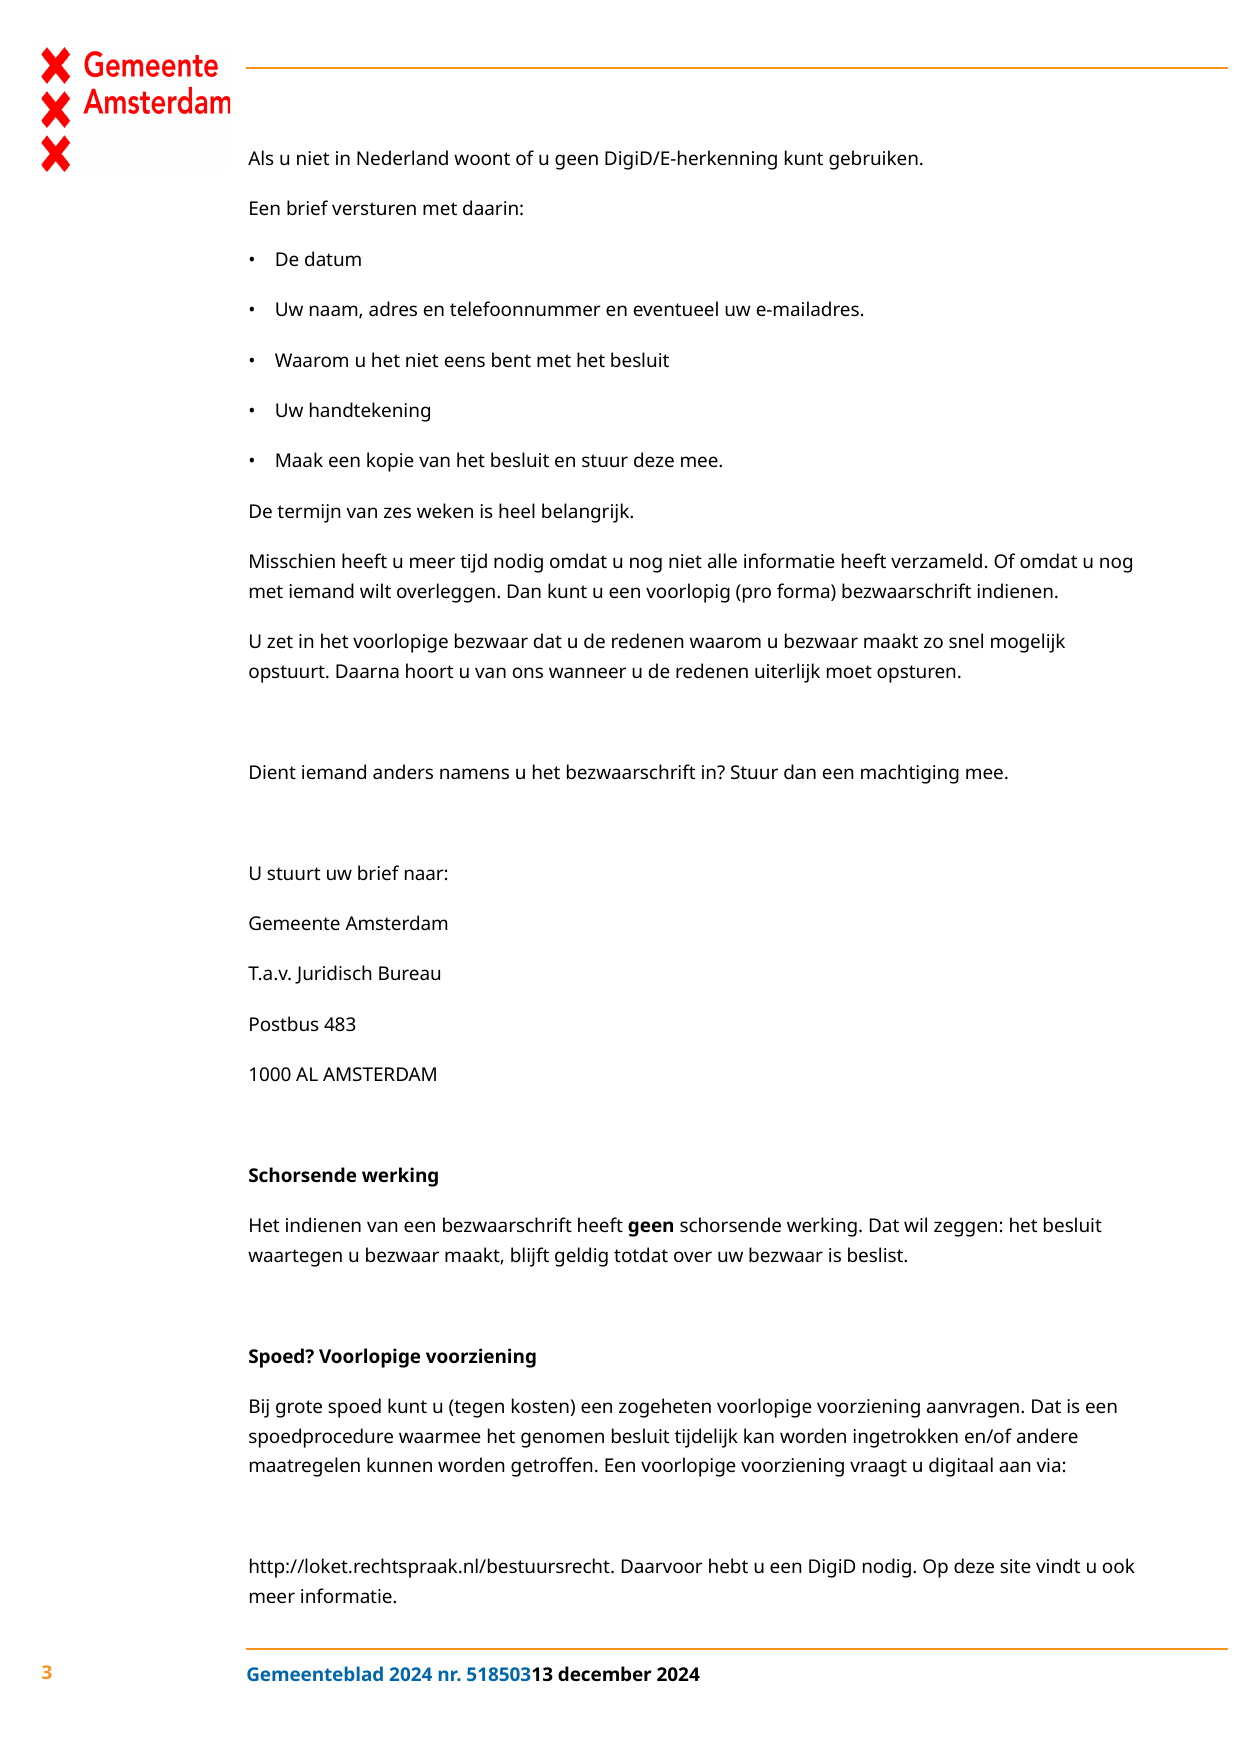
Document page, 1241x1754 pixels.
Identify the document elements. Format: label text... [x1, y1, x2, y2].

text http://loket.rechtspraak.nl/bestuursrecht. Daarvoor hebt u een DigiD nodig. Op deze site vindt u ook meer informatie. [248, 1553, 1152, 1609]
text Een brief versturen met daarin: [248, 196, 1152, 221]
text Als u niet in Nederland woont of u geen DigiD/E-herkenning kunt gebruiken. [248, 145, 1152, 171]
text U stuurt uw brief naar: [248, 860, 1152, 886]
text Gemeente Amsterdam [248, 910, 1152, 936]
text 1000 AL AMSTERDAM [248, 1061, 1152, 1087]
text • De datum [248, 246, 1152, 272]
text Postbus 483 [248, 1011, 1152, 1037]
text Dient iemand anders namens u het bezwaarschrift in? Stuur dan een machtiging mee. [248, 759, 1152, 785]
text • Uw naam, adres en telefoonnummer en eventueel uw e-mailadres. [248, 296, 1152, 322]
text • Maak een kopie van het besluit en stuur deze mee. [248, 448, 1152, 473]
text Het indienen van een bezwaarschrift heeft geen schorsende werking. Dat wil zeggen: het besluit waartegen u bezwaar maakt, blijft geldig totdat over uw bezwaar is beslist. [248, 1213, 1152, 1268]
picture [41, 47, 231, 172]
text Spoed? Voorlopige voorziening [248, 1343, 1152, 1369]
text • Waarom u het niet eens bent met het besluit [248, 347, 1152, 373]
text Schorsende werking [248, 1162, 1152, 1188]
text De termijn van zes weken is heel belangrijk. [248, 498, 1152, 524]
text U zet in het voorlopige bezwaar dat u de redenen waarom u bezwaar maakt zo snel mogelijk opstuurt. Daarna hoort u van ons wanneer u de redenen uiterlijk moet opsturen. [248, 628, 1152, 684]
text Bij grote spoed kunt u (tegen kosten) een zogeheten voorlopige voorziening aanvragen. Dat is een spoedprocedure waarmee het genomen besluit tijdelijk kan worden ingetrokken en/of andere maatregelen kunnen worden getroffen. Een voorlopige voorziening vraagt u digitaal aan via: [248, 1393, 1152, 1478]
text Misschien heeft u meer tijd nodig omdat u nog niet alle informatie heeft verzameld. Of omdat u nog met iemand wilt overleggen. Dan kunt u een voorlopig (pro forma) bezwaarschrift indienen. [248, 548, 1152, 604]
text T.a.v. Juridisch Bureau [248, 961, 1152, 986]
text • Uw handtekening [248, 397, 1152, 423]
